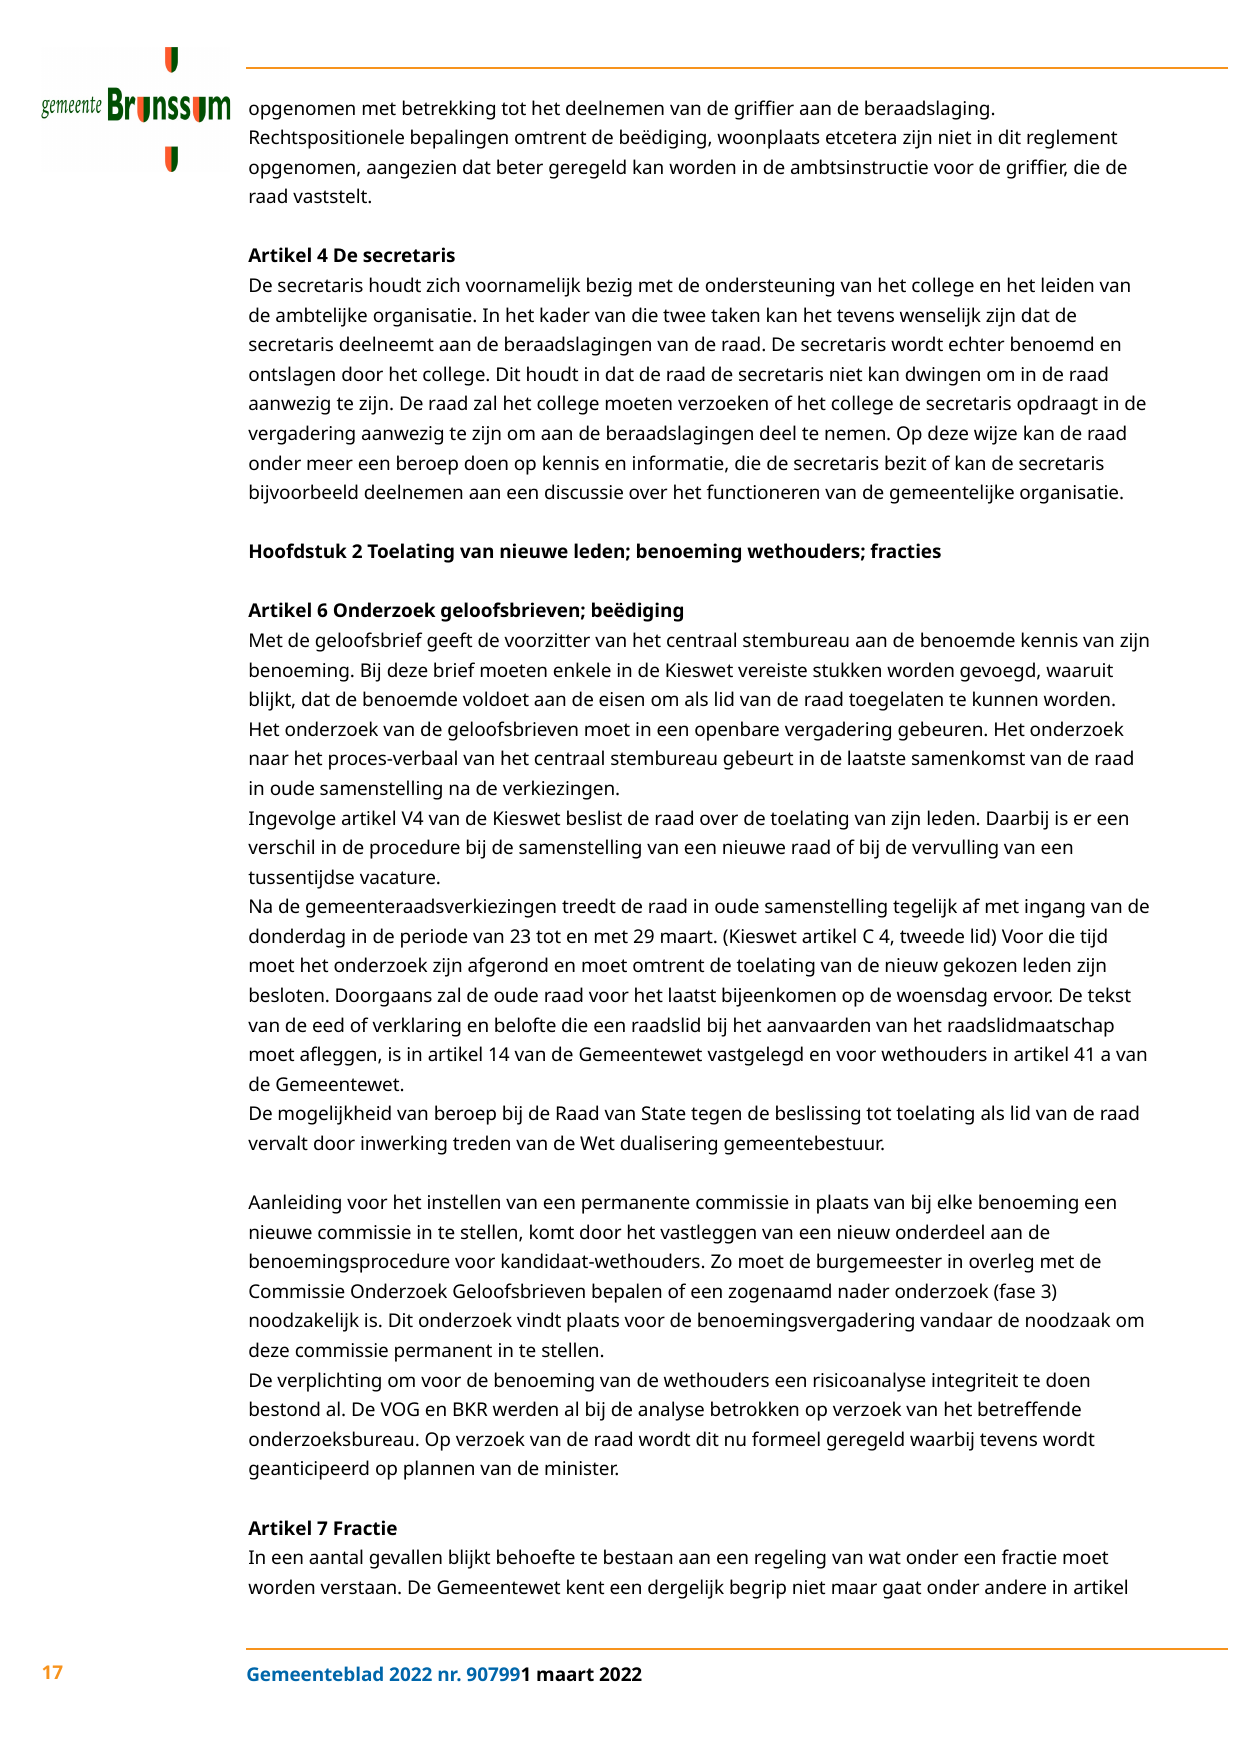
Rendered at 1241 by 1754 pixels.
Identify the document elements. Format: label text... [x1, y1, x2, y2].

text opgenomen met betrekking tot het deelnemen van de griffier aan de beraadslaging. Rechtspositionele bepalingen omtrent de beëdiging, woonplaats etcetera zijn niet in dit reglement opgenomen, aangezien dat beter geregeld kan worden in de ambtsinstructie voor de griffier, die de raad vaststelt. [248, 95, 1152, 209]
text Hoofdstuk 2 Toelating van nieuwe leden; benoeming wethouders; fracties [248, 538, 1152, 564]
text De verplichting om voor de benoeming van de wethouders een risicoanalyse integriteit te doen bestond al. De VOG en BKR werden al bij de analyse betrokken op verzoek van het betreffende onderzoeksbureau. Op verzoek van de raad wordt dit nu formeel geregeld waarbij tevens wordt geanticipeerd op plannen van de minister. [248, 1367, 1152, 1481]
text Artikel 6 Onderzoek geloofsbrieven; beëdiging [248, 598, 1152, 623]
text Artikel 4 De secretaris [248, 243, 1152, 268]
text Aanleiding voor het instellen van een permanente commissie in plaats van bij elke benoeming een nieuwe commissie in te stellen, komt door het vastleggen van een nieuw onderdeel aan de benoemingsprocedure voor kandidaat-wethouders. Zo moet de burgemeester in overleg met de Commissie Onderzoek Geloofsbrieven bepalen of een zogenaamd nader onderzoek (fase 3) noodzakelijk is. Dit onderzoek vindt plaats voor de benoemingsvergadering vandaar de noodzaak om deze commissie permanent in te stellen. [248, 1189, 1152, 1363]
text De mogelijkheid van beroep bij de Raad van State tegen de beslissing tot toelating als lid van de raad vervalt door inwerking treden van de Wet dualisering gemeentebestuur. [248, 1101, 1152, 1156]
text Ingevolge artikel V4 van de Kieswet beslist de raad over de toelating van zijn leden. Daarbij is er een verschil in de procedure bij de samenstelling van een nieuwe raad of bij de vervulling van een tussentijdse vacature. [248, 805, 1152, 890]
text Artikel 7 Fractie [248, 1515, 1152, 1541]
text Na de gemeenteraadsverkiezingen treedt de raad in oude samenstelling tegelijk af met ingang van de donderdag in de periode van 23 tot en met 29 maart. (Kieswet artikel C 4, tweede lid) Voor die tijd moet het onderzoek zijn afgerond en moet omtrent de toelating van de nieuw gekozen leden zijn besloten. Doorgaans zal de oude raad voor het laatst bijeenkomen op de woensdag ervoor. De tekst van de eed of verklaring en belofte die een raadslid bij het aanvaarden van het raadslidmaatschap moet afleggen, is in artikel 14 van de Gemeentewet vastgelegd en voor wethouders in artikel 41 a van de Gemeentewet. [248, 893, 1152, 1097]
picture [41, 47, 231, 172]
text De secretaris houdt zich voornamelijk bezig met de ondersteuning van het college en het leiden van de ambtelijke organisatie. In het kader van die twee taken kan het tevens wenselijk zijn dat de secretaris deelneemt aan de beraadslagingen van de raad. De secretaris wordt echter benoemd en ontslagen door het college. Dit houdt in dat de raad de secretaris niet kan dwingen om in de raad aanwezig te zijn. De raad zal het college moeten verzoeken of het college de secretaris opdraagt in de vergadering aanwezig te zijn om aan de beraadslagingen deel te nemen. Op deze wijze kan de raad onder meer een beroep doen op kennis en informatie, die de secretaris bezit of kan de secretaris bijvoorbeeld deelnemen aan een discussie over het functioneren van de gemeentelijke organisatie. [248, 272, 1152, 505]
text In een aantal gevallen blijkt behoefte te bestaan aan een regeling van wat onder een fractie moet worden verstaan. De Gemeentewet kent een dergelijk begrip niet maar gaat onder andere in artikel [248, 1544, 1152, 1600]
text Het onderzoek van de geloofsbrieven moet in een openbare vergadering gebeuren. Het onderzoek naar het proces-verbaal van het centraal stembureau gebeurt in de laatste samenkomst van de raad in oude samenstelling na de verkiezingen. [248, 716, 1152, 801]
text Met de geloofsbrief geeft de voorzitter van het centraal stembureau aan de benoemde kennis van zijn benoeming. Bij deze brief moeten enkele in de Kieswet vereiste stukken worden gevoegd, waaruit blijkt, dat de benoemde voldoet aan de eisen om als lid van de raad toegelaten te kunnen worden. [248, 627, 1152, 712]
